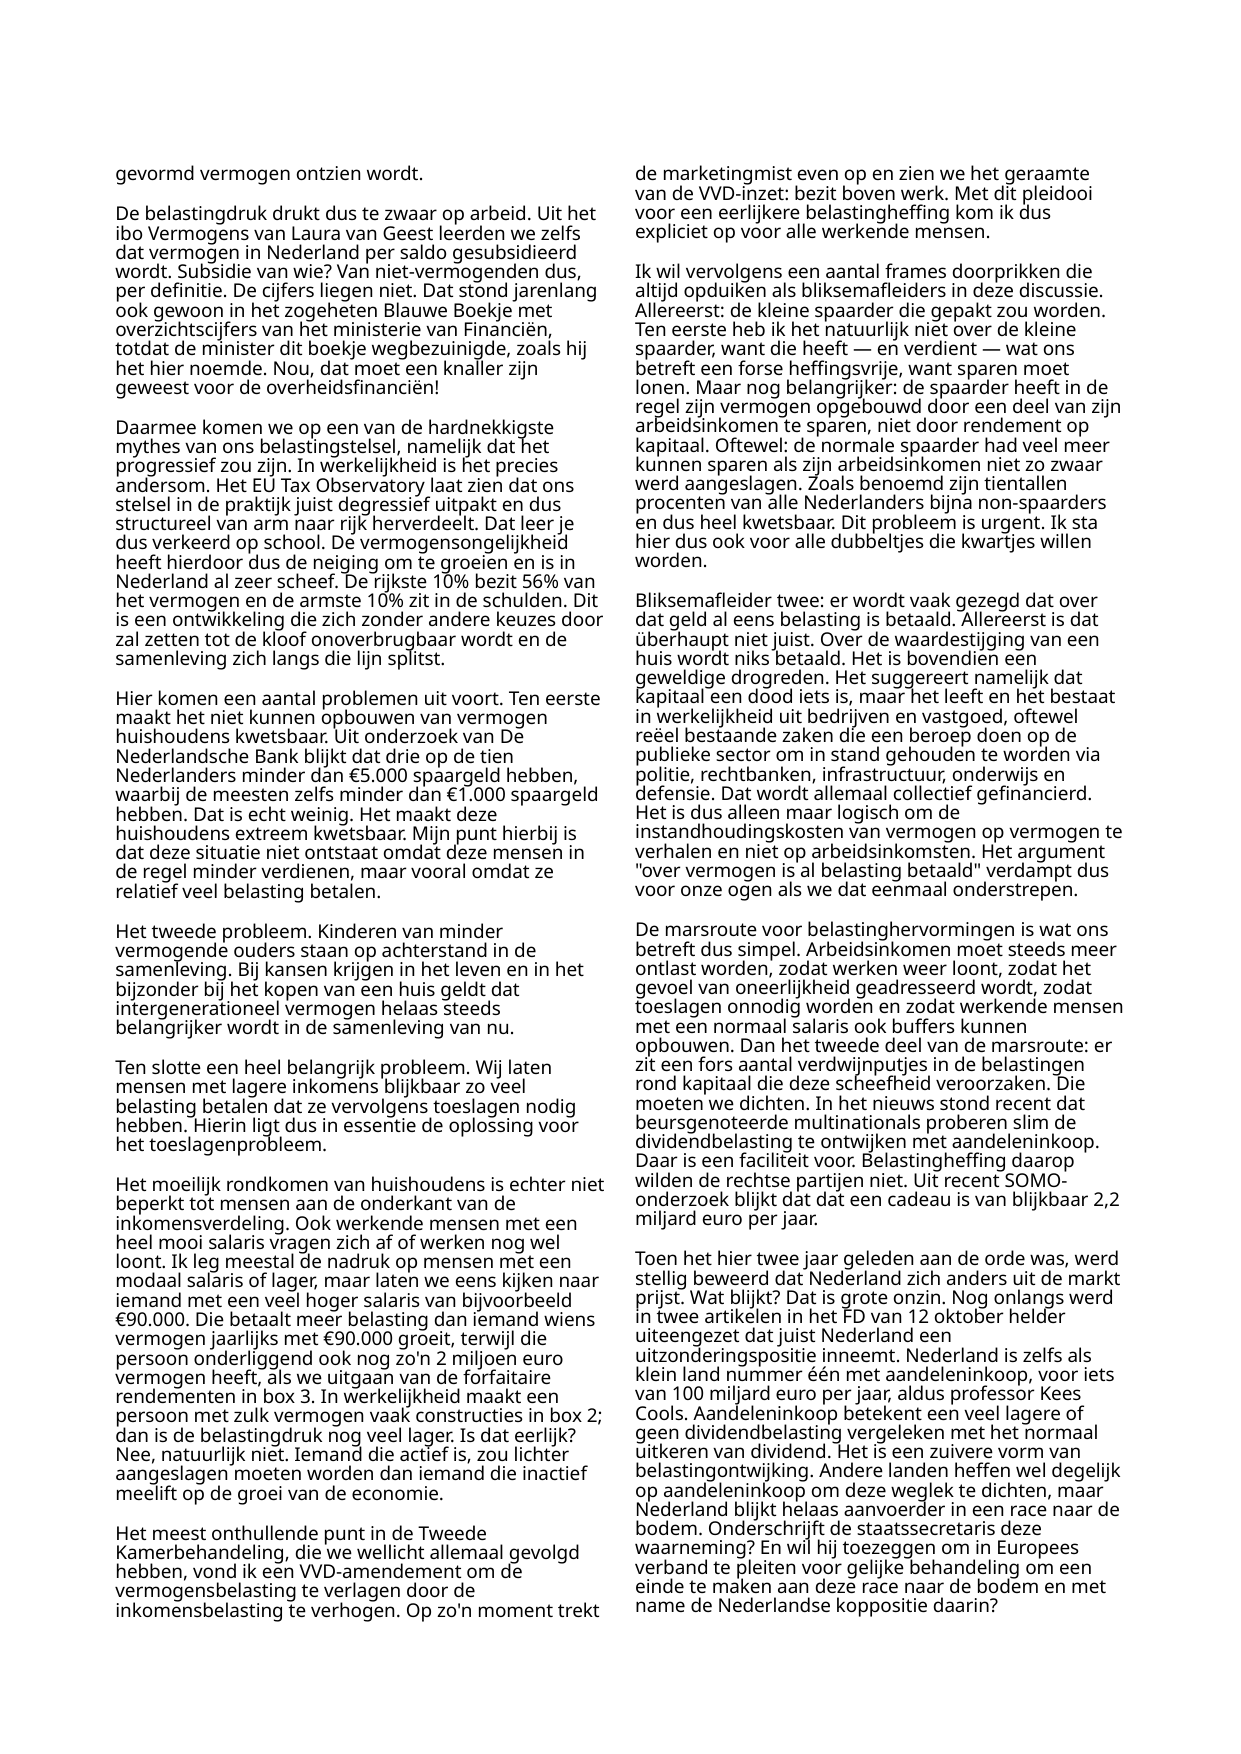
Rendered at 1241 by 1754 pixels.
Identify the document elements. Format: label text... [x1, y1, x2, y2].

text Daarmee komen we op een van de hardnekkigste mythes van ons belastingstelsel, namelijk dat het progressief zou zijn. In werkelijkheid is het precies andersom. Het EU Tax Observatory laat zien dat ons stelsel in de praktijk juist degressief uitpakt en dus structureel van arm naar rijk herverdeelt. Dat leer je dus verkeerd op school. De vermogensongelijkheid heeft hierdoor dus de neiging om te groeien en is in Nederland al zeer scheef. De rijkste 10% bezit 56% van het vermogen en de armste 10% zit in de schulden. Dit is een ontwikkeling die zich zonder andere keuzes door zal zetten tot de kloof onoverbrugbaar wordt en de samenleving zich langs die lijn splitst. [115, 419, 605, 669]
text Ten slotte een heel belangrijk probleem. Wij laten mensen met lagere inkomens blijkbaar zo veel belasting betalen dat ze vervolgens toeslagen nodig hebben. Hierin ligt dus in essentie de oplossing voor het toeslagenprobleem. [115, 1059, 605, 1155]
text gevormd vermogen ontzien wordt. [115, 165, 605, 184]
text Hier komen een aantal problemen uit voort. Ten eerste maakt het niet kunnen opbouwen van vermogen huishoudens kwetsbaar. Uit onderzoek van De Nederlandsche Bank blijkt dat drie op de tien Nederlanders minder dan €5.000 spaargeld hebben, waarbij de meesten zelfs minder dan €1.000 spaargeld hebben. Dat is echt weinig. Het maakt deze huishoudens extreem kwetsbaar. Mijn punt hierbij is dat deze situatie niet ontstaat omdat deze mensen in de regel minder verdienen, maar vooral omdat ze relatief veel belasting betalen. [115, 690, 605, 902]
text Ik wil vervolgens een aantal frames doorprikken die altijd opduiken als bliksemafleiders in deze discussie. Allereerst: de kleine spaarder die gepakt zou worden. Ten eerste heb ik het natuurlijk niet over de kleine spaarder, want die heeft — en verdient — wat ons betreft een forse heffingsvrije, want sparen moet lonen. Maar nog belangrijker: de spaarder heeft in de regel zijn vermogen opgebouwd door een deel van zijn arbeidsinkomen te sparen, niet door rendement op kapitaal. Oftewel: de normale spaarder had veel meer kunnen sparen als zijn arbeidsinkomen niet zo zwaar werd aangeslagen. Zoals benoemd zijn tientallen procenten van alle Nederlanders bijna non-spaarders en dus heel kwetsbaar. Dit probleem is urgent. Ik sta hier dus ook voor alle dubbeltjes die kwartjes willen worden. [635, 263, 1125, 571]
text Bliksemafleider twee: er wordt vaak gezegd dat over dat geld al eens belasting is betaald. Allereerst is dat überhaupt niet juist. Over de waardestijging van een huis wordt niks betaald. Het is bovendien een geweldige drogreden. Het suggereert namelijk dat kapitaal een dood iets is, maar het leeft en het bestaat in werkelijkheid uit bedrijven en vastgoed, oftewel reëel bestaande zaken die een beroep doen op de publieke sector om in stand gehouden te worden via politie, rechtbanken, infrastructuur, onderwijs en defensie. Dat wordt allemaal collectief gefinancierd. Het is dus alleen maar logisch om de instandhoudingskosten van vermogen op vermogen te verhalen en niet op arbeidsinkomsten. Het argument "over vermogen is al belasting betaald" verdampt dus voor onze ogen als we dat eenmaal onderstrepen. [635, 592, 1125, 901]
text Toen het hier twee jaar geleden aan de orde was, werd stellig beweerd dat Nederland zich anders uit de markt prijst. Wat blijkt? Dat is grote onzin. Nog onlangs werd in twee artikelen in het FD van 12 oktober helder uiteengezet dat juist Nederland een uitzonderingspositie inneemt. Nederland is zelfs als klein land nummer één met aandeleninkoop, voor iets van 100 miljard euro per jaar, aldus professor Kees Cools. Aandeleninkoop betekent een veel lagere of geen dividendbelasting vergeleken met het normaal uitkeren van dividend. Het is een zuivere vorm van belastingontwijking. Andere landen heffen wel degelijk op aandeleninkoop om deze weglek te dichten, maar Nederland blijkt helaas aanvoerder in een race naar de bodem. Onderschrijft de staatssecretaris deze waarneming? En wil hij toezeggen om in Europees verband te pleiten voor gelijke behandeling om een einde te maken aan deze race naar de bodem en met name de Nederlandse koppositie daarin? [635, 1250, 1125, 1616]
text Het meest onthullende punt in de Tweede Kamerbehandeling, die we wellicht allemaal gevolgd hebben, vond ik een VVD-amendement om de vermogensbelasting te verlagen door de inkomensbelasting te verhogen. Op zo'n moment trekt [115, 1524, 605, 1621]
text Het tweede probleem. Kinderen van minder vermogende ouders staan op achterstand in de samenleving. Bij kansen krijgen in het leven en in het bijzonder bij het kopen van een huis geldt dat intergenerationeel vermogen helaas steeds belangrijker wordt in de samenleving van nu. [115, 923, 605, 1038]
text de marketingmist even op en zien we het geraamte van de VVD-inzet: bezit boven werk. Met dit pleidooi voor een eerlijkere belastingheffing kom ik dus expliciet op voor alle werkende mensen. [635, 165, 1125, 242]
text De marsroute voor belastinghervormingen is wat ons betreft dus simpel. Arbeidsinkomen moet steeds meer ontlast worden, zodat werken weer loont, zodat het gevoel van oneerlijkheid geadresseerd wordt, zodat toeslagen onnodig worden en zodat werkende mensen met een normaal salaris ook buffers kunnen opbouwen. Dan het tweede deel van de marsroute: er zit een fors aantal verdwijnputjes in de belastingen rond kapitaal die deze scheefheid veroorzaken. Die moeten we dichten. In het nieuws stond recent dat beursgenoteerde multinationals proberen slim de dividendbelasting te ontwijken met aandeleninkoop. Daar is een faciliteit voor. Belastingheffing daarop wilden de rechtse partijen niet. Uit recent SOMO-onderzoek blijkt dat dat een cadeau is van blijkbaar 2,2 miljard euro per jaar. [635, 921, 1125, 1229]
text De belastingdruk drukt dus te zwaar op arbeid. Uit het ibo Vermogens van Laura van Geest leerden we zelfs dat vermogen in Nederland per saldo gesubsidieerd wordt. Subsidie van wie? Van niet-vermogenden dus, per definitie. De cijfers liegen niet. Dat stond jarenlang ook gewoon in het zogeheten Blauwe Boekje met overzichtscijfers van het ministerie van Financiën, totdat de minister dit boekje wegbezuinigde, zoals hij het hier noemde. Nou, dat moet een knaller zijn geweest voor de overheidsfinanciën! [115, 205, 605, 398]
text Het moeilijk rondkomen van huishoudens is echter niet beperkt tot mensen aan de onderkant van de inkomensverdeling. Ook werkende mensen met een heel mooi salaris vragen zich af of werken nog wel loont. Ik leg meestal de nadruk op mensen met een modaal salaris of lager, maar laten we eens kijken naar iemand met een veel hoger salaris van bijvoorbeeld €90.000. Die betaalt meer belasting dan iemand wiens vermogen jaarlijks met €90.000 groeit, terwijl die persoon onderliggend ook nog zo'n 2 miljoen euro vermogen heeft, als we uitgaan van de forfaitaire rendementen in box 3. In werkelijkheid maakt een persoon met zulk vermogen vaak constructies in box 2; dan is de belastingdruk nog veel lager. Is dat eerlijk? Nee, natuurlijk niet. Iemand die actief is, zou lichter aangeslagen moeten worden dan iemand die inactief meelift op de groei van de economie. [115, 1176, 605, 1504]
